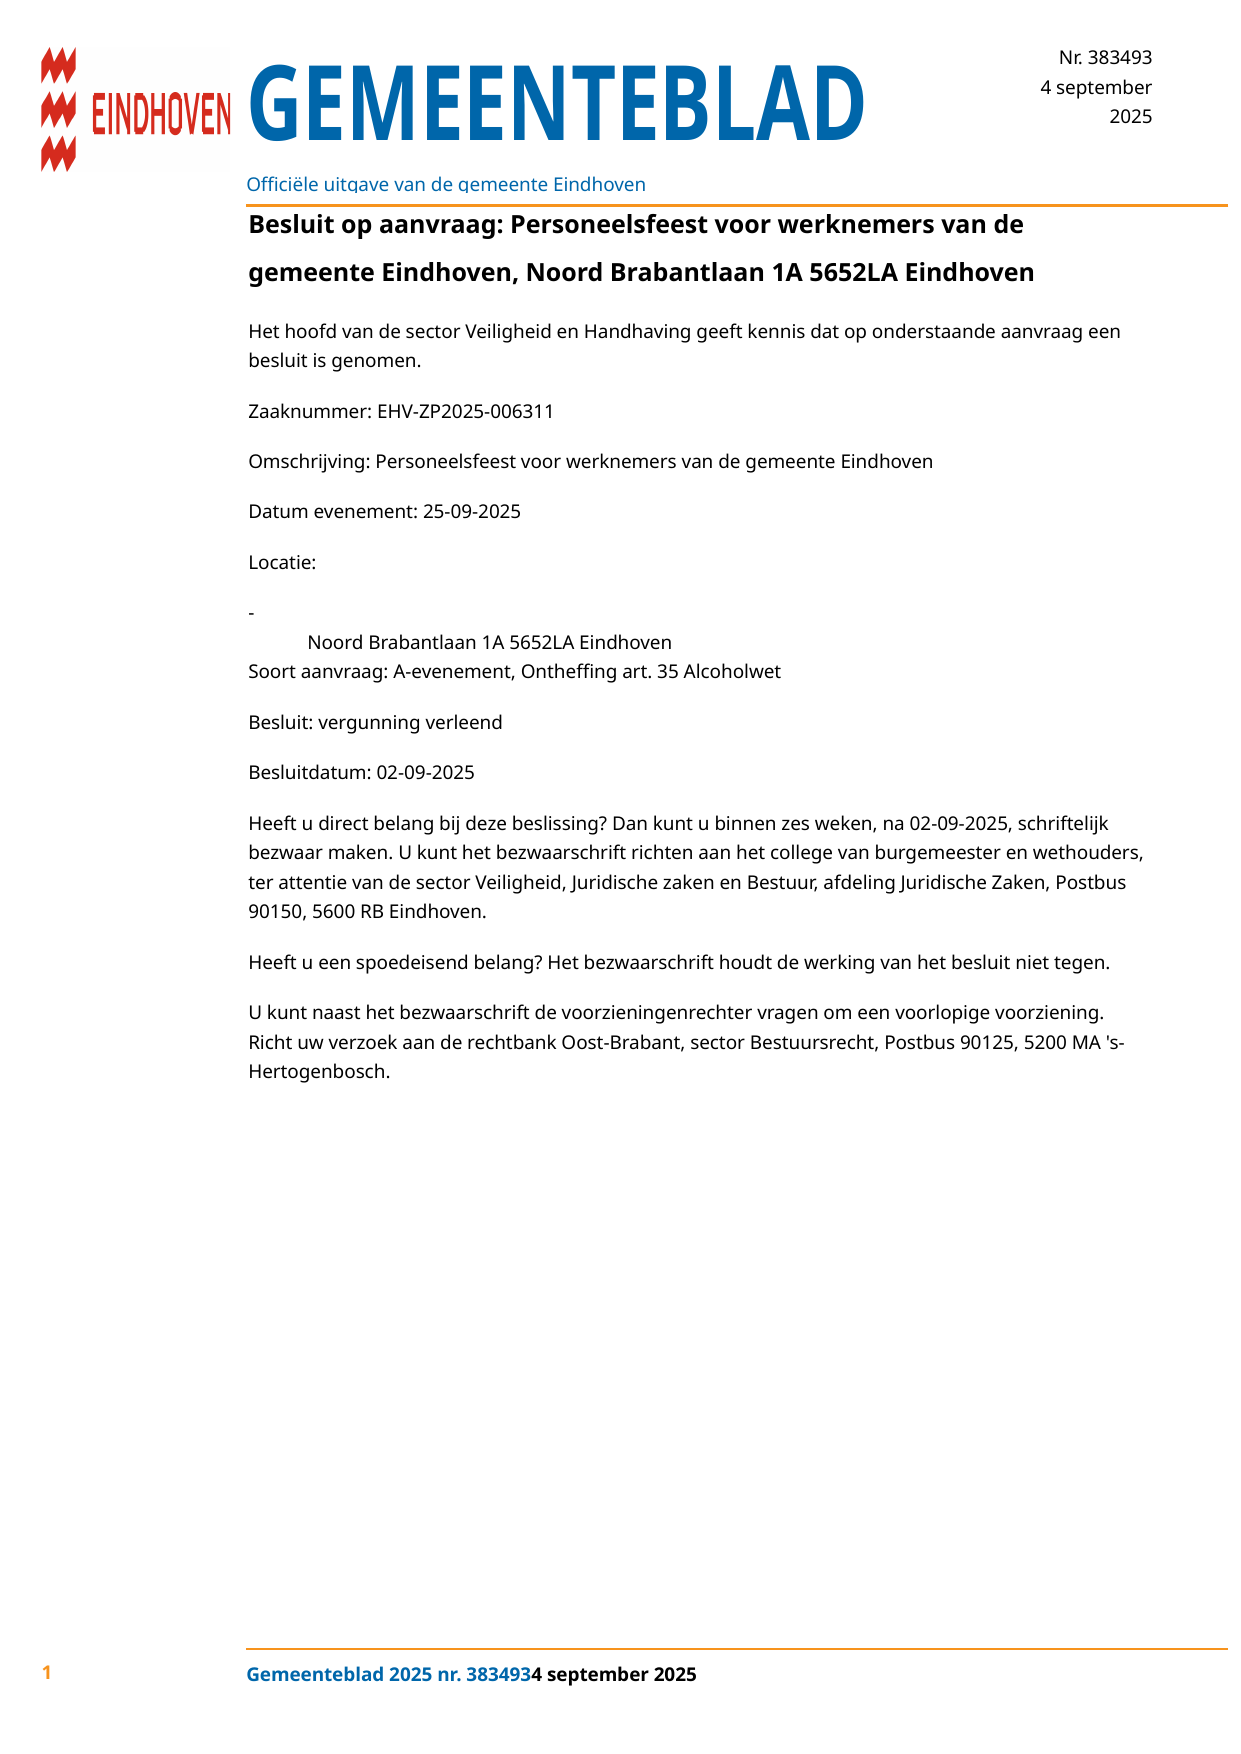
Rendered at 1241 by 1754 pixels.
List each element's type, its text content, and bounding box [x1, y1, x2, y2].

text Het hoofd van de sector Veiligheid en Handhaving geeft kennis dat op onderstaande aanvraag een besluit is genomen. [248, 318, 1152, 373]
text Besluit op aanvraag: Personeelsfeest voor werknemers van de gemeente Eindhoven, Noord Brabantlaan 1A 5652LA Eindhoven [248, 207, 1152, 288]
text Locatie: [248, 549, 1152, 575]
text U kunt naast het bezwaarschrift de voorzieningenrechter vragen om een voorlopige voorziening. Richt uw verzoek aan de rechtbank Oost-Brabant, sector Bestuursrecht, Postbus 90125, 5200 MA 's-Hertogenbosch. [248, 999, 1152, 1084]
text Besluit: vergunning verleend [248, 709, 1152, 735]
text Besluitdatum: 02-09-2025 [248, 759, 1152, 785]
picture [41, 47, 231, 172]
text Heeft u direct belang bij deze beslissing? Dan kunt u binnen zes weken, na 02-09-2025, schriftelijk bezwaar maken. U kunt het bezwaarschrift richten aan het college van burgemeester en wethouders, ter attentie van de sector Veiligheid, Juridische zaken en Bestuur, afdeling Juridische Zaken, Postbus 90150, 5600 RB Eindhoven. [248, 810, 1152, 924]
text Heeft u een spoedeisend belang? Het bezwaarschrift houdt de werking van het besluit niet tegen. [248, 949, 1152, 975]
text Datum evenement: 25-09-2025 [248, 499, 1152, 524]
list Noord Brabantlaan 1A 5652LA Eindhoven [248, 629, 1152, 655]
text Zaaknummer: EHV-ZP2025-006311 [248, 398, 1152, 424]
text Omschrijving: Personeelsfeest voor werknemers van de gemeente Eindhoven [248, 448, 1152, 474]
text Soort aanvraag: A-evenement, Ontheffing art. 35 Alcoholwet [248, 659, 1152, 684]
